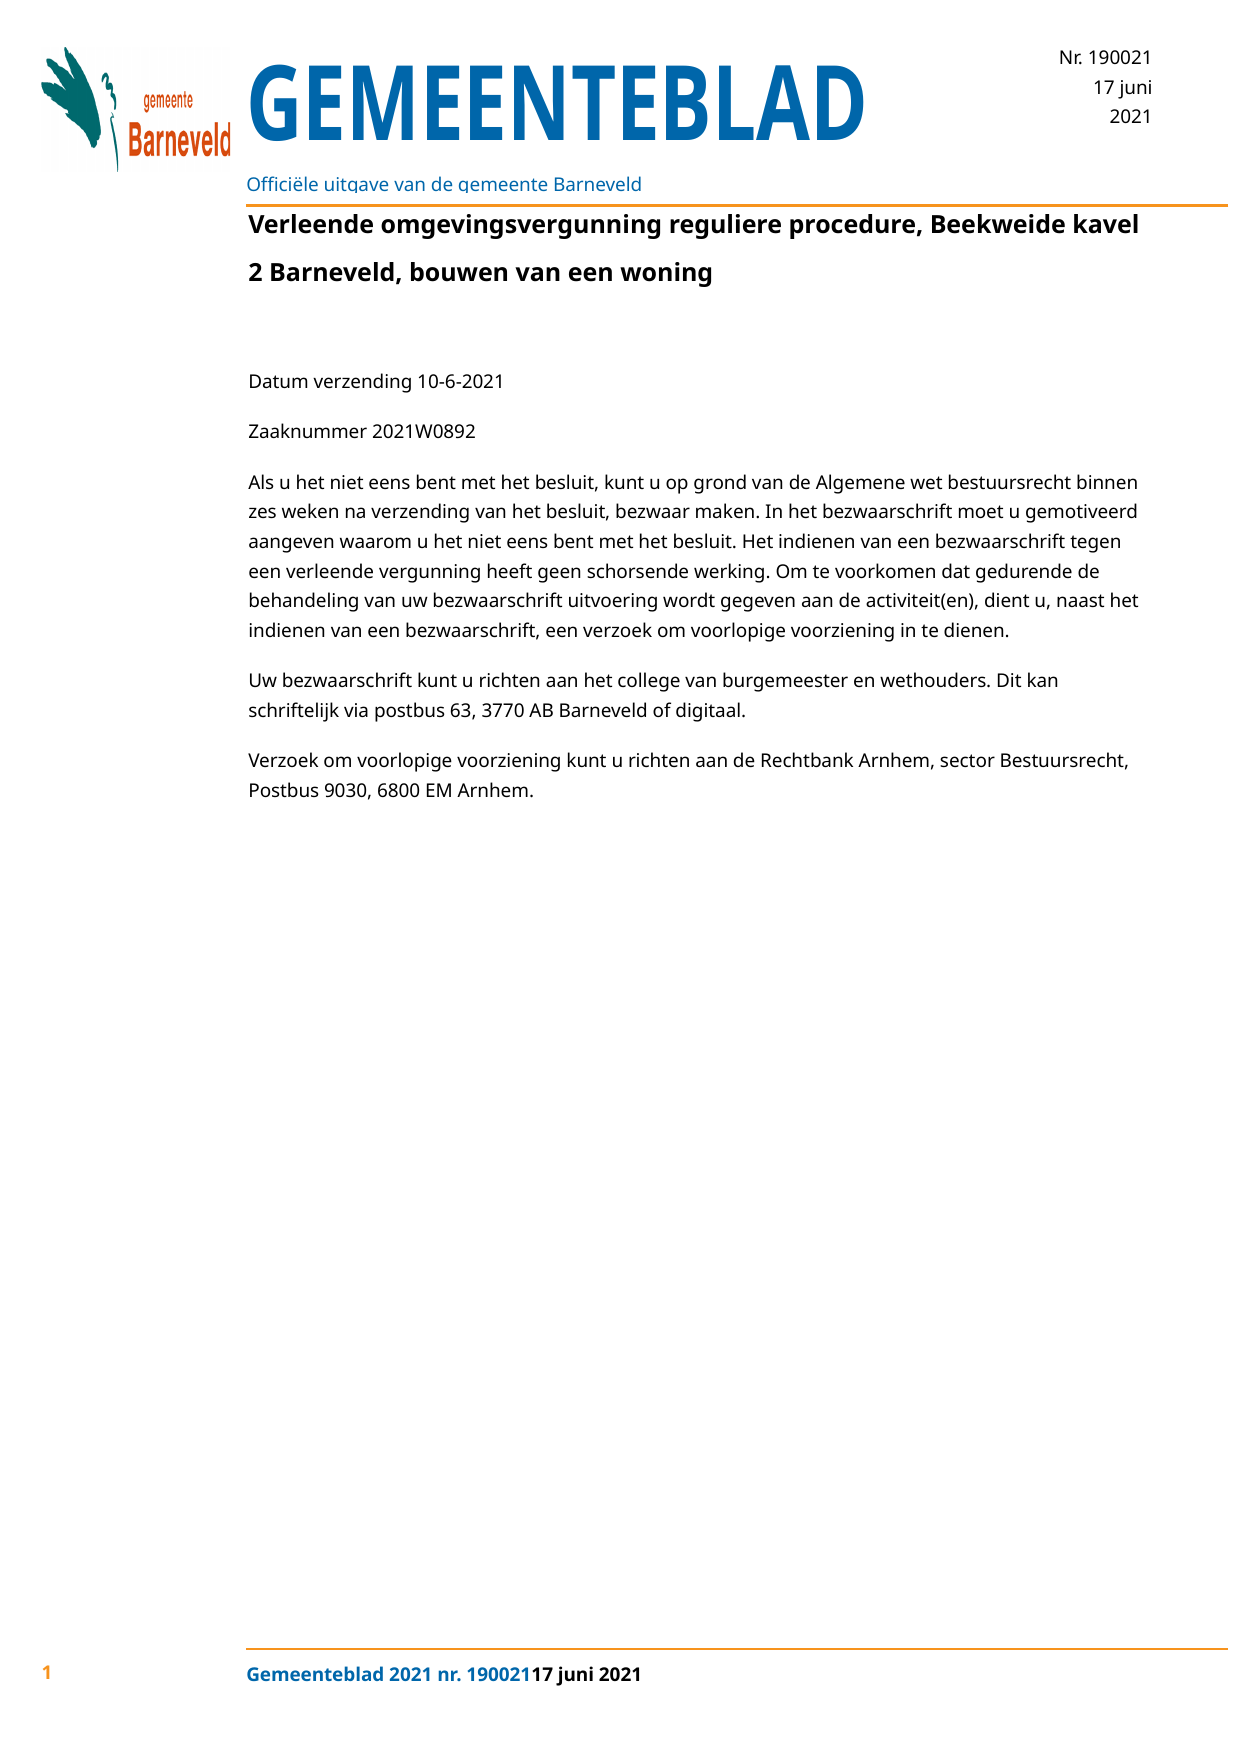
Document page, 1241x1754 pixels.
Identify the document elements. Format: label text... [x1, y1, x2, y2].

text Uw bezwaarschrift kunt u richten aan het college van burgemeester en wethouders. Dit kan schriftelijk via postbus 63, 3770 AB Barneveld of digitaal. [248, 667, 1152, 723]
text Verzoek om voorlopige voorziening kunt u richten aan de Rechtbank Arnhem, sector Bestuursrecht, Postbus 9030, 6800 EM Arnhem. [248, 747, 1152, 803]
text Datum verzending 10-6-2021 [248, 368, 1152, 394]
text Verleende omgevingsvergunning reguliere procedure, Beekweide kavel 2 Barneveld, bouwen van een woning [248, 207, 1152, 288]
text Zaaknummer 2021W0892 [248, 419, 1152, 444]
text Als u het niet eens bent met het besluit, kunt u op grond van de Algemene wet bestuursrecht binnen zes weken na verzending van het besluit, bezwaar maken. In het bezwaarschrift moet u gemotiveerd aangeven waarom u het niet eens bent met het besluit. Het indienen van een bezwaarschrift tegen een verleende vergunning heeft geen schorsende werking. Om te voorkomen dat gedurende de behandeling van uw bezwaarschrift uitvoering wordt gegeven aan de activiteit(en), dient u, naast het indienen van een bezwaarschrift, een verzoek om voorlopige voorziening in te dienen. [248, 469, 1152, 643]
picture [41, 47, 231, 172]
